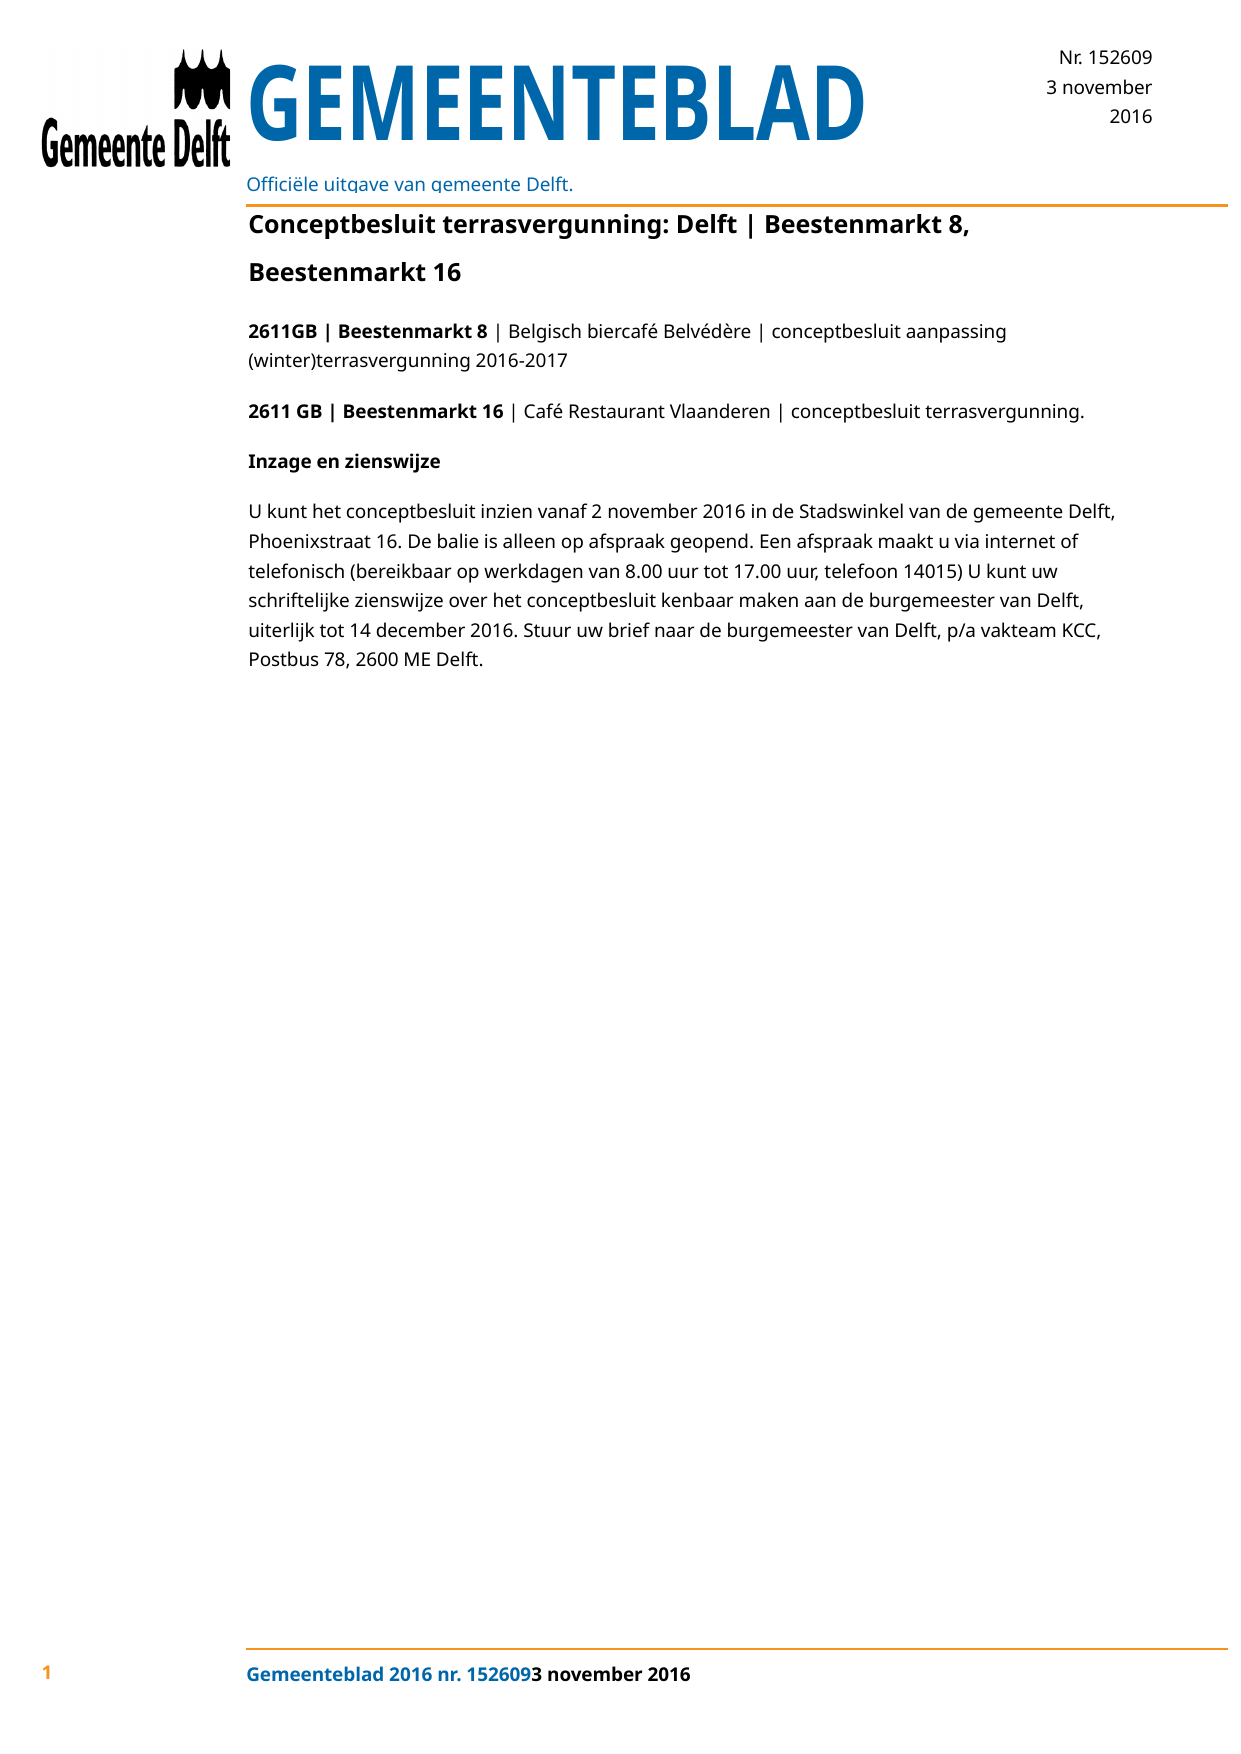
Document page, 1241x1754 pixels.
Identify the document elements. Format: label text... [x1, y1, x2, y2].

text Conceptbesluit terrasvergunning: Delft | Beestenmarkt 8, Beestenmarkt 16 [248, 207, 1152, 288]
text Inzage en zienswijze [248, 448, 1152, 474]
text 2611 GB | Beestenmarkt 16 | Café Restaurant Vlaanderen | conceptbesluit terrasvergunning. [248, 398, 1152, 424]
text U kunt het conceptbesluit inzien vanaf 2 november 2016 in de Stadswinkel van de gemeente Delft, Phoenixstraat 16. De balie is alleen op afspraak geopend. Een afspraak maakt u via internet of telefonisch (bereikbaar op werkdagen van 8.00 uur tot 17.00 uur, telefoon 14015) U kunt uw schriftelijke zienswijze over het conceptbesluit kenbaar maken aan de burgemeester van Delft, uiterlijk tot 14 december 2016. Stuur uw brief naar de burgemeester van Delft, p/a vakteam KCC, Postbus 78, 2600 ME Delft. [248, 499, 1152, 672]
text 2611GB | Beestenmarkt 8 | Belgisch biercafé Belvédère | conceptbesluit aanpassing (winter)terrasvergunning 2016-2017 [248, 318, 1152, 373]
picture [41, 47, 231, 172]
